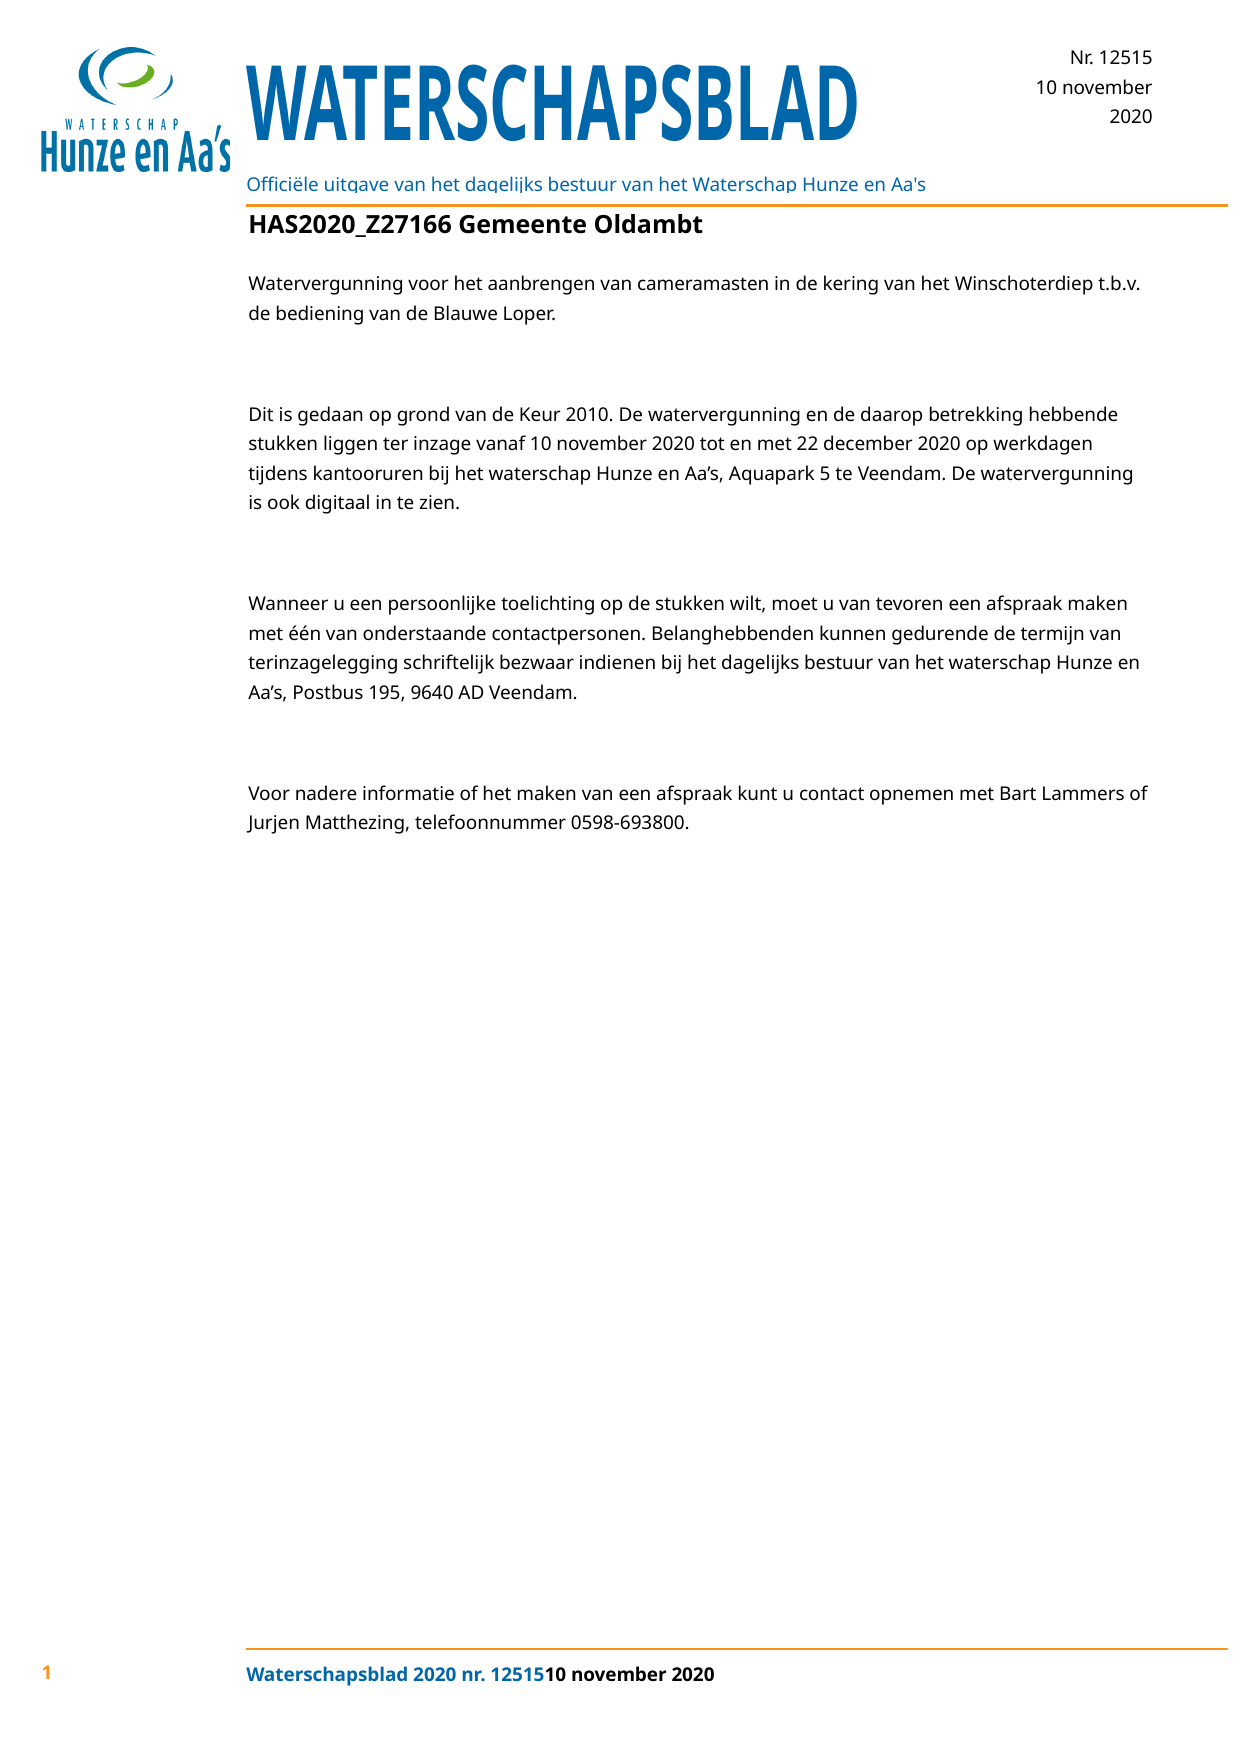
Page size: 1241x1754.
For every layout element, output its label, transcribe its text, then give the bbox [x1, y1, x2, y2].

picture [226, 145, 231, 156]
text HAS2020_Z27166 Gemeente Oldambt [248, 207, 1152, 241]
text Dit is gedaan op grond van de Keur 2010. De watervergunning en de daarop betrekking hebbende stukken liggen ter inzage vanaf 10 november 2020 tot en met 22 december 2020 op werkdagen tijdens kantooruren bij het waterschap Hunze en Aa’s, Aquapark 5 te Veendam. De watervergunning is ook digitaal in te zien. [248, 401, 1152, 515]
text Watervergunning voor het aanbrengen van cameramasten in de kering van het Winschoterdiep t.b.v. de bediening van de Blauwe Loper. [248, 270, 1152, 326]
text Voor nadere informatie of het maken van een afspraak kunt u contact opnemen met Bart Lammers of Jurjen Matthezing, telefoonnummer 0598-693800. [248, 780, 1152, 835]
picture [41, 47, 231, 172]
picture [183, 163, 191, 172]
text Wanneer u een persoonlijke toelichting op de stukken wilt, moet u van tevoren een afspraak maken met één van onderstaande contactpersonen. Belanghebbenden kunnen gedurende de termijn van terinzagelegging schriftelijk bezwaar indienen bij het dagelijks bestuur van het waterschap Hunze en Aa’s, Postbus 195, 9640 AD Veendam. [248, 590, 1152, 705]
picture [47, 154, 51, 172]
